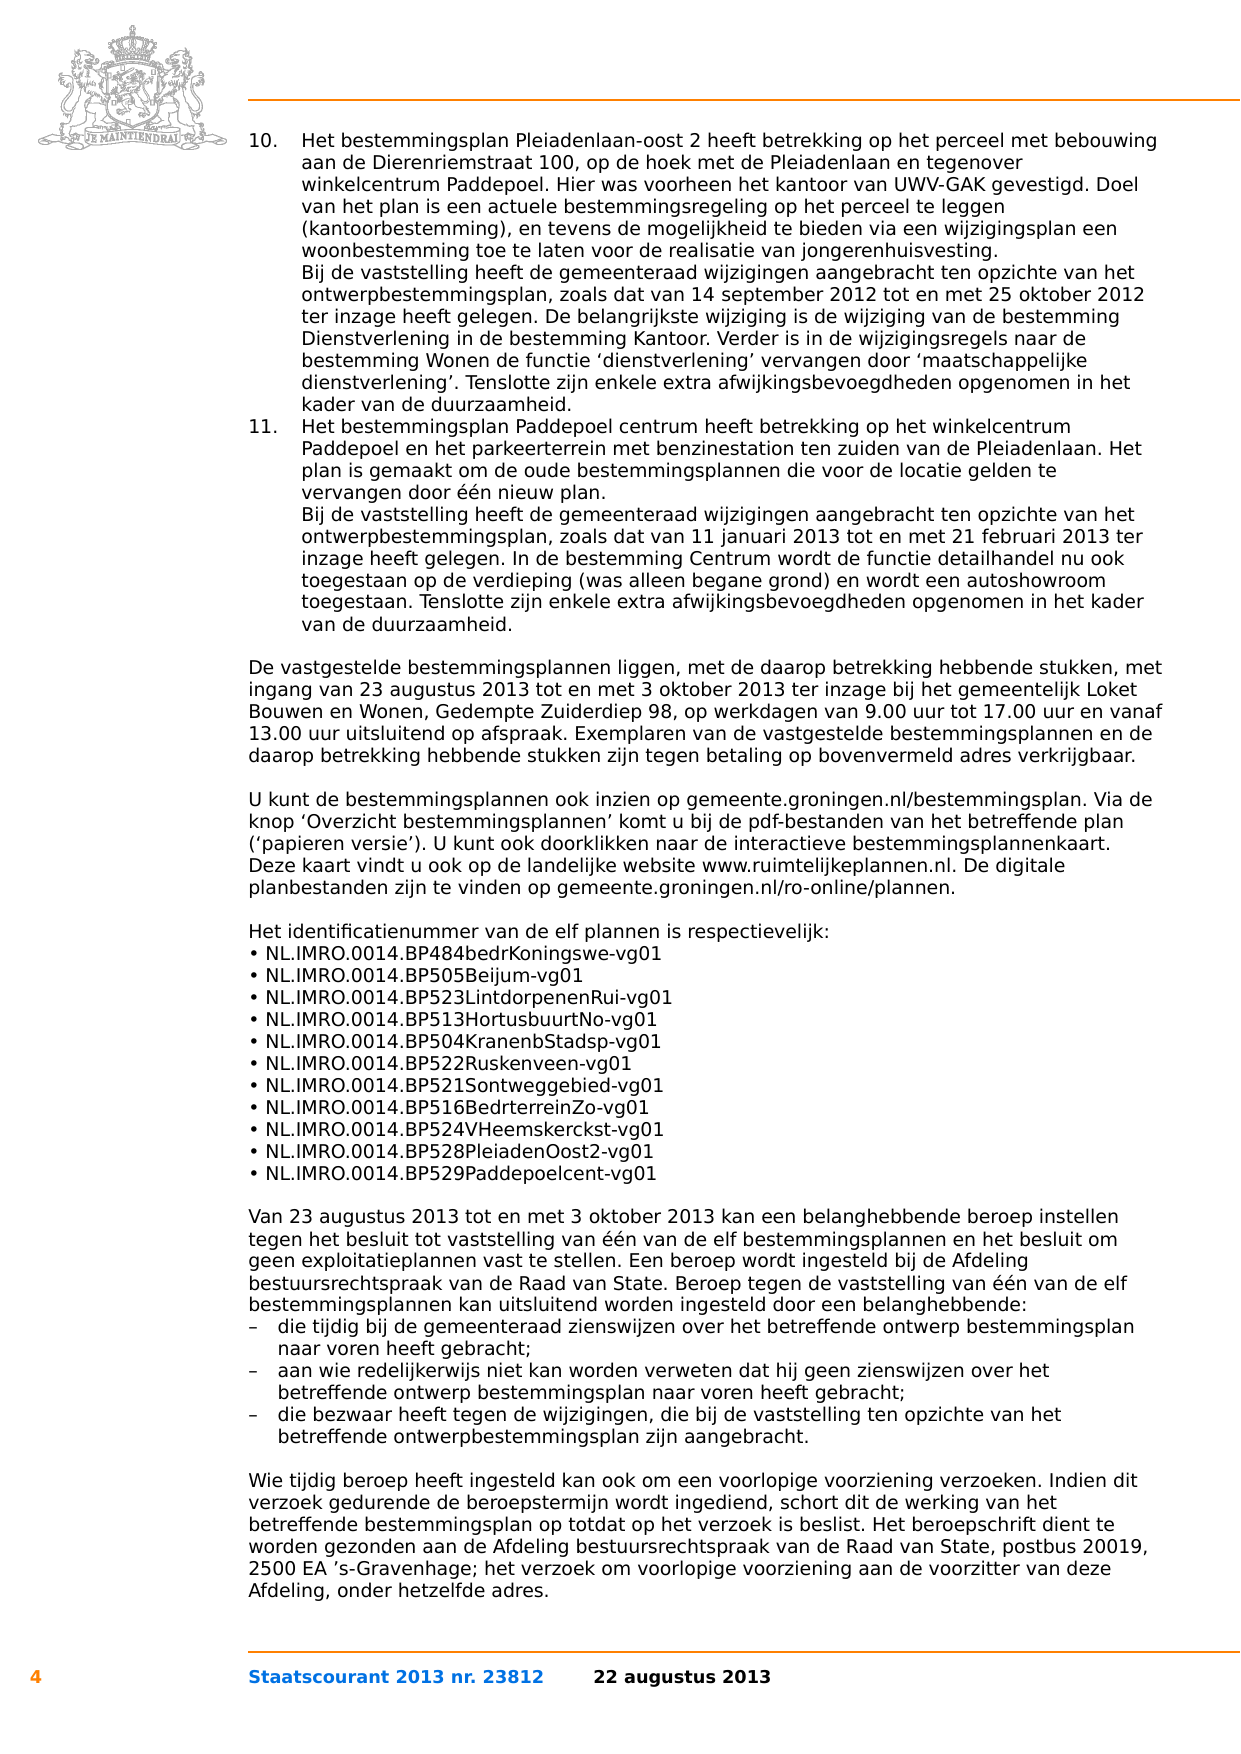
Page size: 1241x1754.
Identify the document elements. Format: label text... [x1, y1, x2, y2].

text U kunt de bestemmingsplannen ook inzien op gemeente.groningen.nl/bestemmingsplan. Via de knop ‘Overzicht bestemmingsplannen’ komt u bij de pdf-bestanden van het betreffende plan (‘papieren versie’). U kunt ook doorklikken naar de interactieve bestemmingsplannenkaart. Deze kaart vindt u ook op de landelijke website www.ruimtelijkeplannen.nl. De digitale planbestanden zijn te vinden op gemeente.groningen.nl/ro-online/plannen. [248, 789, 1163, 899]
picture [38, 25, 227, 150]
text 11. Het bestemmingsplan Paddepoel centrum heeft betrekking op het winkelcentrum Paddepoel en het parkeerterrein met benzinestation ten zuiden van de Pleiadenlaan. Het plan is gemaakt om de oude bestemmingsplannen die voor de locatie gelden te vervangen door één nieuw plan. [248, 416, 1163, 503]
text 10. Het bestemmingsplan Pleiadenlaan-oost 2 heeft betrekking op het perceel met bebouwing aan de Dierenriemstraat 100, op de hoek met de Pleiadenlaan en tegenover winkelcentrum Paddepoel. Hier was voorheen het kantoor van UWV-GAK gevestigd. Doel van het plan is een actuele bestemmingsregeling op het perceel te leggen (kantoorbestemming), en tevens de mogelijkheid te bieden via een wijzigingsplan een woonbestemming toe te laten voor de realisatie van jongerenhuisvesting. [248, 130, 1163, 262]
text • NL.IMRO.0014.BP484bedrKoningswe-vg01 [248, 943, 1163, 965]
text – die tijdig bij de gemeenteraad zienswijzen over het betreffende ontwerp bestemmingsplan naar voren heeft gebracht; [248, 1316, 1163, 1360]
text Wie tijdig beroep heeft ingesteld kan ook om een voorlopige voorziening verzoeken. Indien dit verzoek gedurende de beroepstermijn wordt ingediend, schort dit de werking van het betreffende bestemmingsplan op totdat op het verzoek is beslist. Het beroepschrift dient te worden gezonden aan de Afdeling bestuursrechtspraak van de Raad van State, postbus 20019, 2500 EA ’s-Gravenhage; het verzoek om voorlopige voorziening aan de voorzitter van deze Afdeling, onder hetzelfde adres. [248, 1470, 1163, 1602]
text • NL.IMRO.0014.BP523LintdorpenenRui-vg01 [248, 987, 1163, 1009]
text • NL.IMRO.0014.BP522Ruskenveen-vg01 [248, 1053, 1163, 1075]
text • NL.IMRO.0014.BP505Beijum-vg01 [248, 965, 1163, 987]
text – aan wie redelijkerwijs niet kan worden verweten dat hij geen zienswijzen over het betreffende ontwerp bestemmingsplan naar voren heeft gebracht; [248, 1360, 1163, 1404]
text – die bezwaar heeft tegen de wijzigingen, die bij de vaststelling ten opzichte van het betreffende ontwerpbestemmingsplan zijn aangebracht. [248, 1404, 1163, 1448]
text De vastgestelde bestemmingsplannen liggen, met de daarop betrekking hebbende stukken, met ingang van 23 augustus 2013 tot en met 3 oktober 2013 ter inzage bij het gemeentelijk Loket Bouwen en Wonen, Gedempte Zuiderdiep 98, op werkdagen van 9.00 uur tot 17.00 uur en vanaf 13.00 uur uitsluitend op afspraak. Exemplaren van de vastgestelde bestemmingsplannen en de daarop betrekking hebbende stukken zijn tegen betaling op bovenvermeld adres verkrijgbaar. [248, 657, 1163, 767]
text • NL.IMRO.0014.BP513HortusbuurtNo-vg01 [248, 1009, 1163, 1031]
text • NL.IMRO.0014.BP524VHeemskerckst-vg01 [248, 1119, 1163, 1141]
text Bij de vaststelling heeft de gemeenteraad wijzigingen aangebracht ten opzichte van het ontwerpbestemmingsplan, zoals dat van 14 september 2012 tot en met 25 oktober 2012 ter inzage heeft gelegen. De belangrijkste wijziging is de wijziging van de bestemming Dienstverlening in de bestemming Kantoor. Verder is in de wijzigingsregels naar de bestemming Wonen de functie ‘dienstverlening’ vervangen door ‘maatschappelijke dienstverlening’. Tenslotte zijn enkele extra afwijkingsbevoegdheden opgenomen in het kader van de duurzaamheid. [301, 262, 1163, 416]
text • NL.IMRO.0014.BP521Sontweggebied-vg01 [248, 1075, 1163, 1097]
text Van 23 augustus 2013 tot en met 3 oktober 2013 kan een belanghebbende beroep instellen tegen het besluit tot vaststelling van één van de elf bestemmingsplannen en het besluit om geen exploitatieplannen vast te stellen. Een beroep wordt ingesteld bij de Afdeling bestuursrechtspraak van de Raad van State. Beroep tegen de vaststelling van één van de elf bestemmingsplannen kan uitsluitend worden ingesteld door een belanghebbende: [248, 1206, 1163, 1316]
text • NL.IMRO.0014.BP529Paddepoelcent-vg01 [248, 1163, 1163, 1184]
text Bij de vaststelling heeft de gemeenteraad wijzigingen aangebracht ten opzichte van het ontwerpbestemmingsplan, zoals dat van 11 januari 2013 tot en met 21 februari 2013 ter inzage heeft gelegen. In de bestemming Centrum wordt de functie detailhandel nu ook toegestaan op de verdieping (was alleen begane grond) en wordt een autoshowroom toegestaan. Tenslotte zijn enkele extra afwijkingsbevoegdheden opgenomen in het kader van de duurzaamheid. [301, 503, 1163, 635]
text • NL.IMRO.0014.BP516BedrterreinZo-vg01 [248, 1097, 1163, 1119]
text • NL.IMRO.0014.BP528PleiadenOost2-vg01 [248, 1141, 1163, 1163]
text • NL.IMRO.0014.BP504KranenbStadsp-vg01 [248, 1031, 1163, 1053]
text Het identificatienummer van de elf plannen is respectievelijk: [248, 921, 1163, 943]
